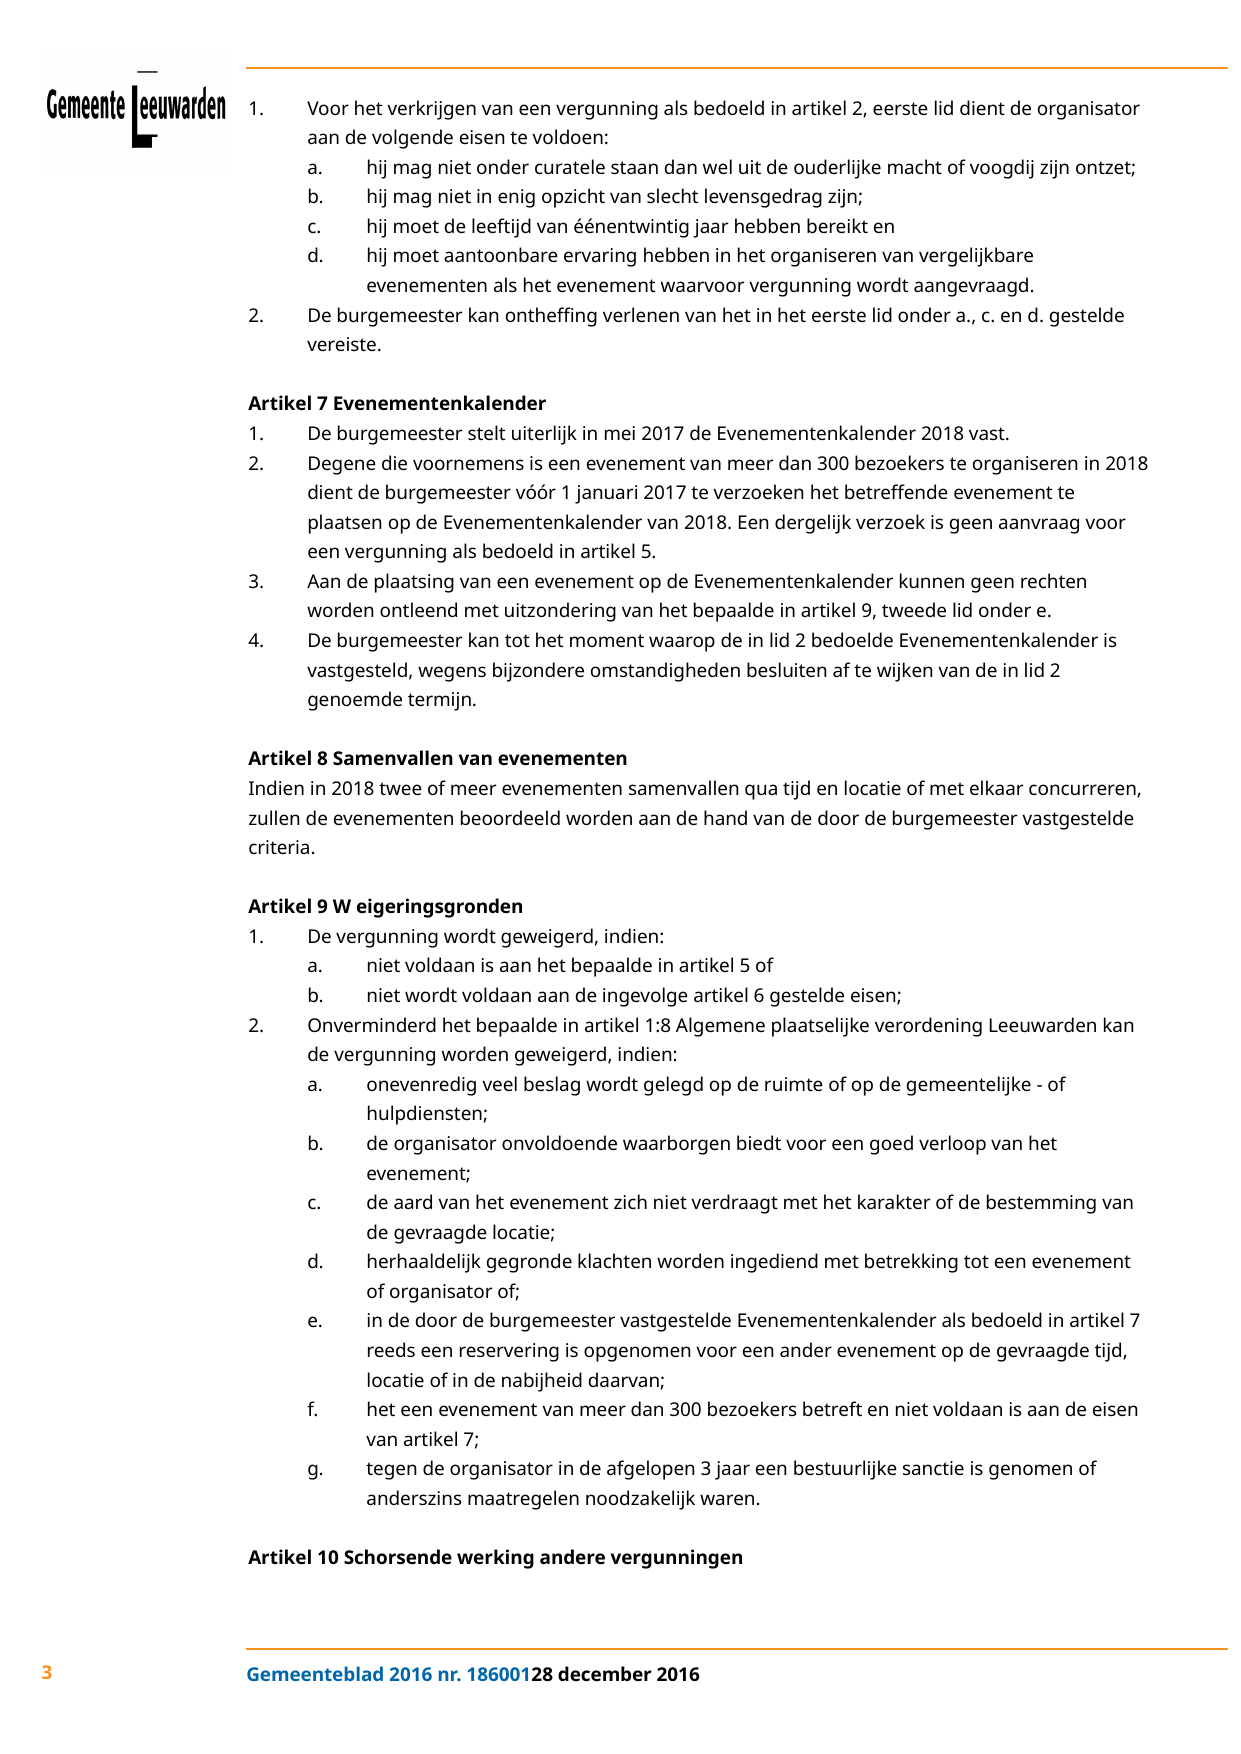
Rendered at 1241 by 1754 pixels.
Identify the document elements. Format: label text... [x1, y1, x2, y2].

list hij mag niet in enig opzicht van slecht levensgedrag zijn; [307, 183, 1152, 209]
list herhaaldelijk gegronde klachten worden ingediend met betrekking tot een evenement of organisator of; [307, 1248, 1152, 1304]
list de organisator onvoldoende waarborgen biedt voor een goed verloop van het evenement; [307, 1130, 1152, 1186]
list niet voldaan is aan het bepaalde in artikel 5 of [307, 953, 1152, 978]
list De burgemeester stelt uiterlijk in mei 2017 de Evenementenkalender 2018 vast. [248, 420, 1152, 446]
text Artikel 9 W eigeringsgronden [248, 893, 1152, 919]
list Degene die voornemens is een evenement van meer dan 300 bezoekers te organiseren in 2018 dient de burgemeester vóór 1 januari 2017 te verzoeken het betreffende evenement te plaatsen op de Evenementenkalender van 2018. Een dergelijk verzoek is geen aanvraag voor een vergunning als bedoeld in artikel 5. [248, 450, 1152, 564]
list Aan de plaatsing van een evenement op de Evenementenkalender kunnen geen rechten worden ontleend met uitzondering van het bepaalde in artikel 9, tweede lid onder e. [248, 568, 1152, 623]
list De vergunning wordt geweigerd, indien: [248, 923, 1152, 949]
list hij moet de leeftijd van éénentwintig jaar hebben bereikt en [307, 213, 1152, 239]
list het een evenement van meer dan 300 bezoekers betreft en niet voldaan is aan de eisen van artikel 7; [307, 1396, 1152, 1452]
list Onverminderd het bepaalde in artikel 1:8 Algemene plaatselijke verordening Leeuwarden kan de vergunning worden geweigerd, indien: [248, 1012, 1152, 1067]
text Indien in 2018 twee of meer evenementen samenvallen qua tijd en locatie of met elkaar concurreren, zullen de evenementen beoordeeld worden aan de hand van de door de burgemeester vastgestelde criteria. [248, 775, 1152, 860]
list in de door de burgemeester vastgestelde Evenementenkalender als bedoeld in artikel 7 reeds een reservering is opgenomen voor een ander evenement op de gevraagde tijd, locatie of in de nabijheid daarvan; [307, 1308, 1152, 1393]
list hij mag niet onder curatele staan dan wel uit de ouderlijke macht of voogdij zijn ontzet; [307, 154, 1152, 180]
list de aard van het evenement zich niet verdraagt met het karakter of de bestemming van de gevraagde locatie; [307, 1189, 1152, 1245]
list niet wordt voldaan aan de ingevolge artikel 6 gestelde eisen; [307, 982, 1152, 1008]
list tegen de organisator in de afgelopen 3 jaar een bestuurlijke sanctie is genomen of anderszins maatregelen noodzakelijk waren. [307, 1456, 1152, 1511]
list De burgemeester kan ontheffing verlenen van het in het eerste lid onder a., c. en d. gestelde vereiste. [248, 302, 1152, 357]
list De burgemeester kan tot het moment waarop de in lid 2 bedoelde Evenementenkalender is vastgesteld, wegens bijzondere omstandigheden besluiten af te wijken van de in lid 2 genoemde termijn. [248, 627, 1152, 712]
list hij moet aantoonbare ervaring hebben in het organiseren van vergelijkbare evenementen als het evenement waarvoor vergunning wordt aangevraagd. [307, 243, 1152, 298]
picture [41, 47, 231, 172]
text Artikel 7 Evenementenkalender [248, 391, 1152, 416]
text Artikel 8 Samenvallen van evenementen [248, 746, 1152, 771]
text Artikel 10 Schorsende werking andere vergunningen [248, 1544, 1152, 1570]
list Voor het verkrijgen van een vergunning als bedoeld in artikel 2, eerste lid dient de organisator aan de volgende eisen te voldoen: [248, 95, 1152, 150]
list onevenredig veel beslag wordt gelegd op de ruimte of op de gemeentelijke - of hulpdiensten; [307, 1071, 1152, 1126]
